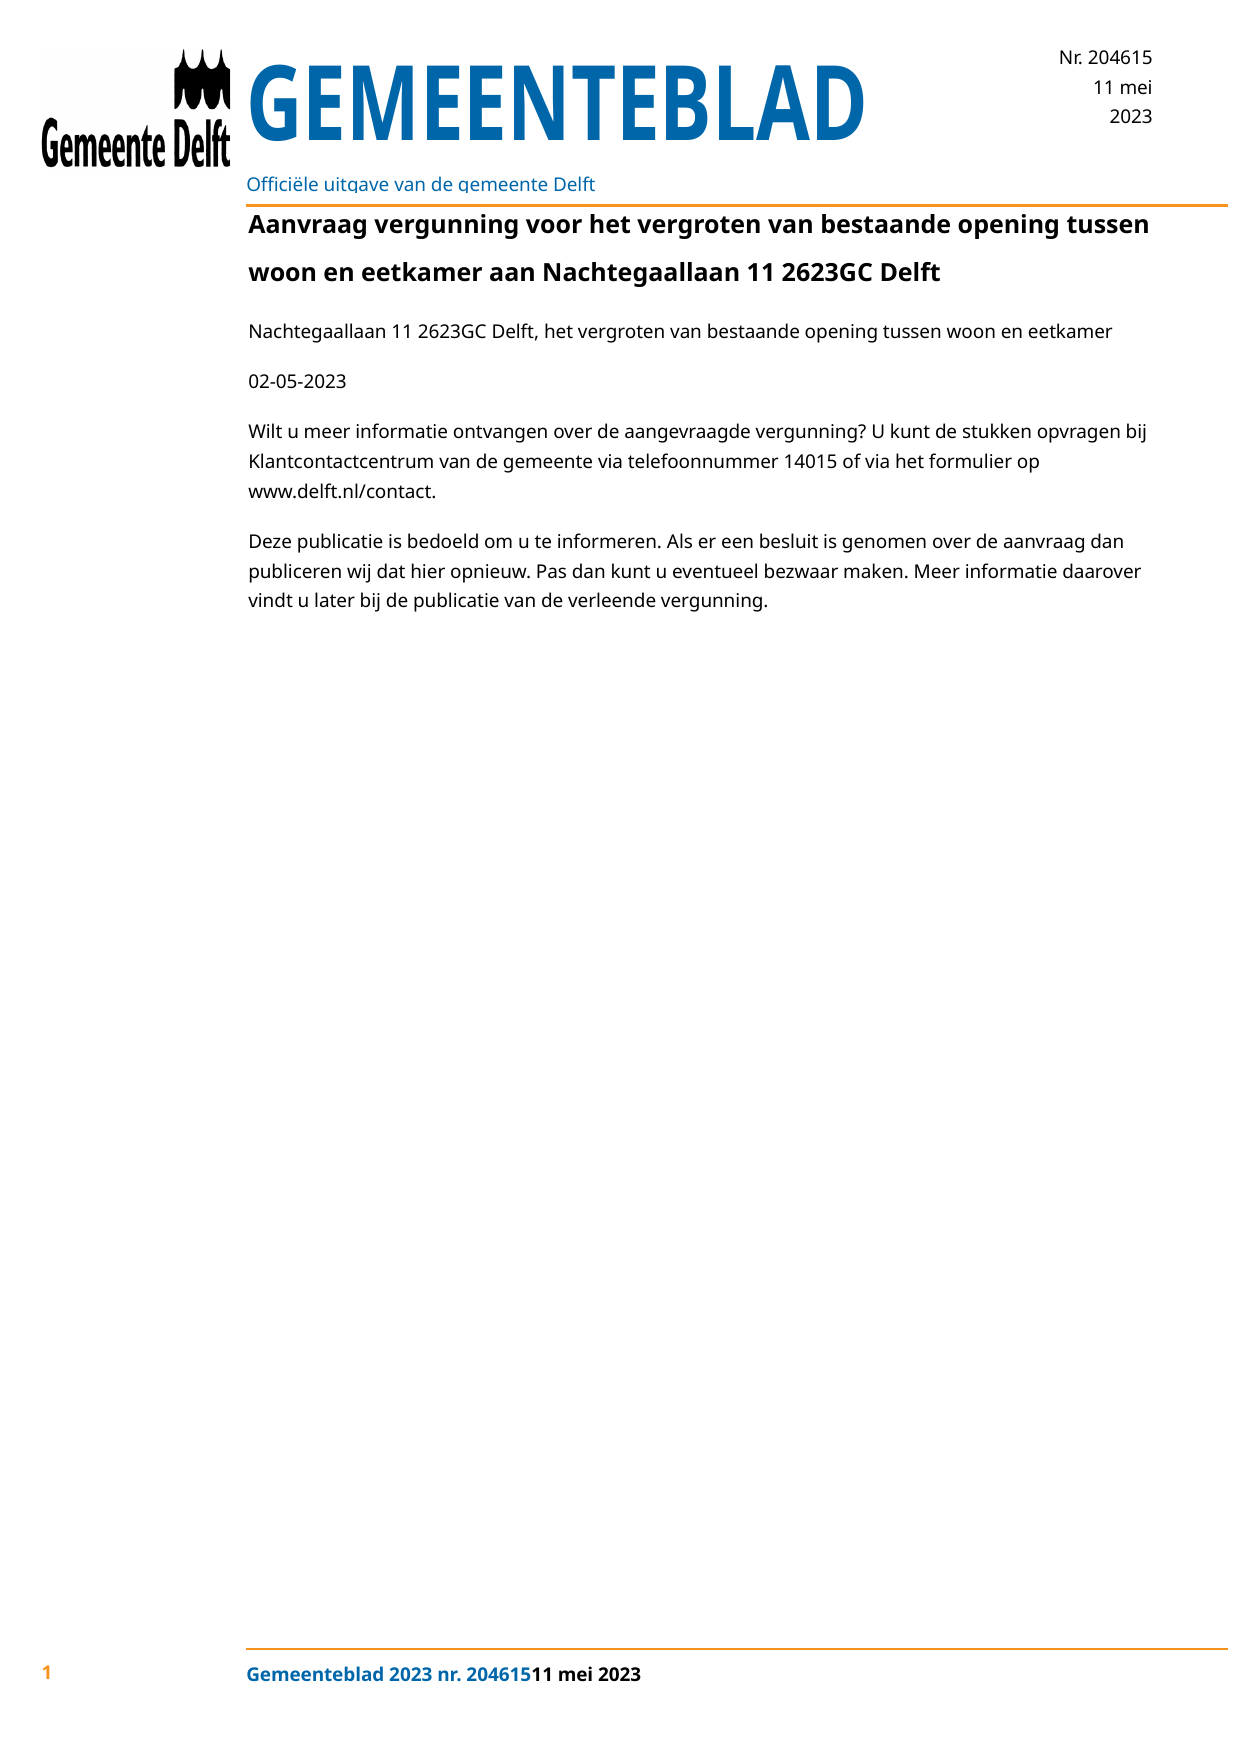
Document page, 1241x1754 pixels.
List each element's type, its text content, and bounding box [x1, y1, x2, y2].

text Aanvraag vergunning voor het vergroten van bestaande opening tussen woon en eetkamer aan Nachtegaallaan 11 2623GC Delft [248, 207, 1152, 288]
text 02-05-2023 [248, 368, 1152, 394]
picture [41, 47, 231, 172]
text Nachtegaallaan 11 2623GC Delft, het vergroten van bestaande opening tussen woon en eetkamer [248, 318, 1152, 344]
text Deze publicatie is bedoeld om u te informeren. Als er een besluit is genomen over de aanvraag dan publiceren wij dat hier opnieuw. Pas dan kunt u eventueel bezwaar maken. Meer informatie daarover vindt u later bij de publicatie van de verleende vergunning. [248, 528, 1152, 613]
text Wilt u meer informatie ontvangen over de aangevraagde vergunning? U kunt de stukken opvragen bij Klantcontactcentrum van de gemeente via telefoonnummer 14015 of via het formulier op www.delft.nl/contact. [248, 419, 1152, 504]
